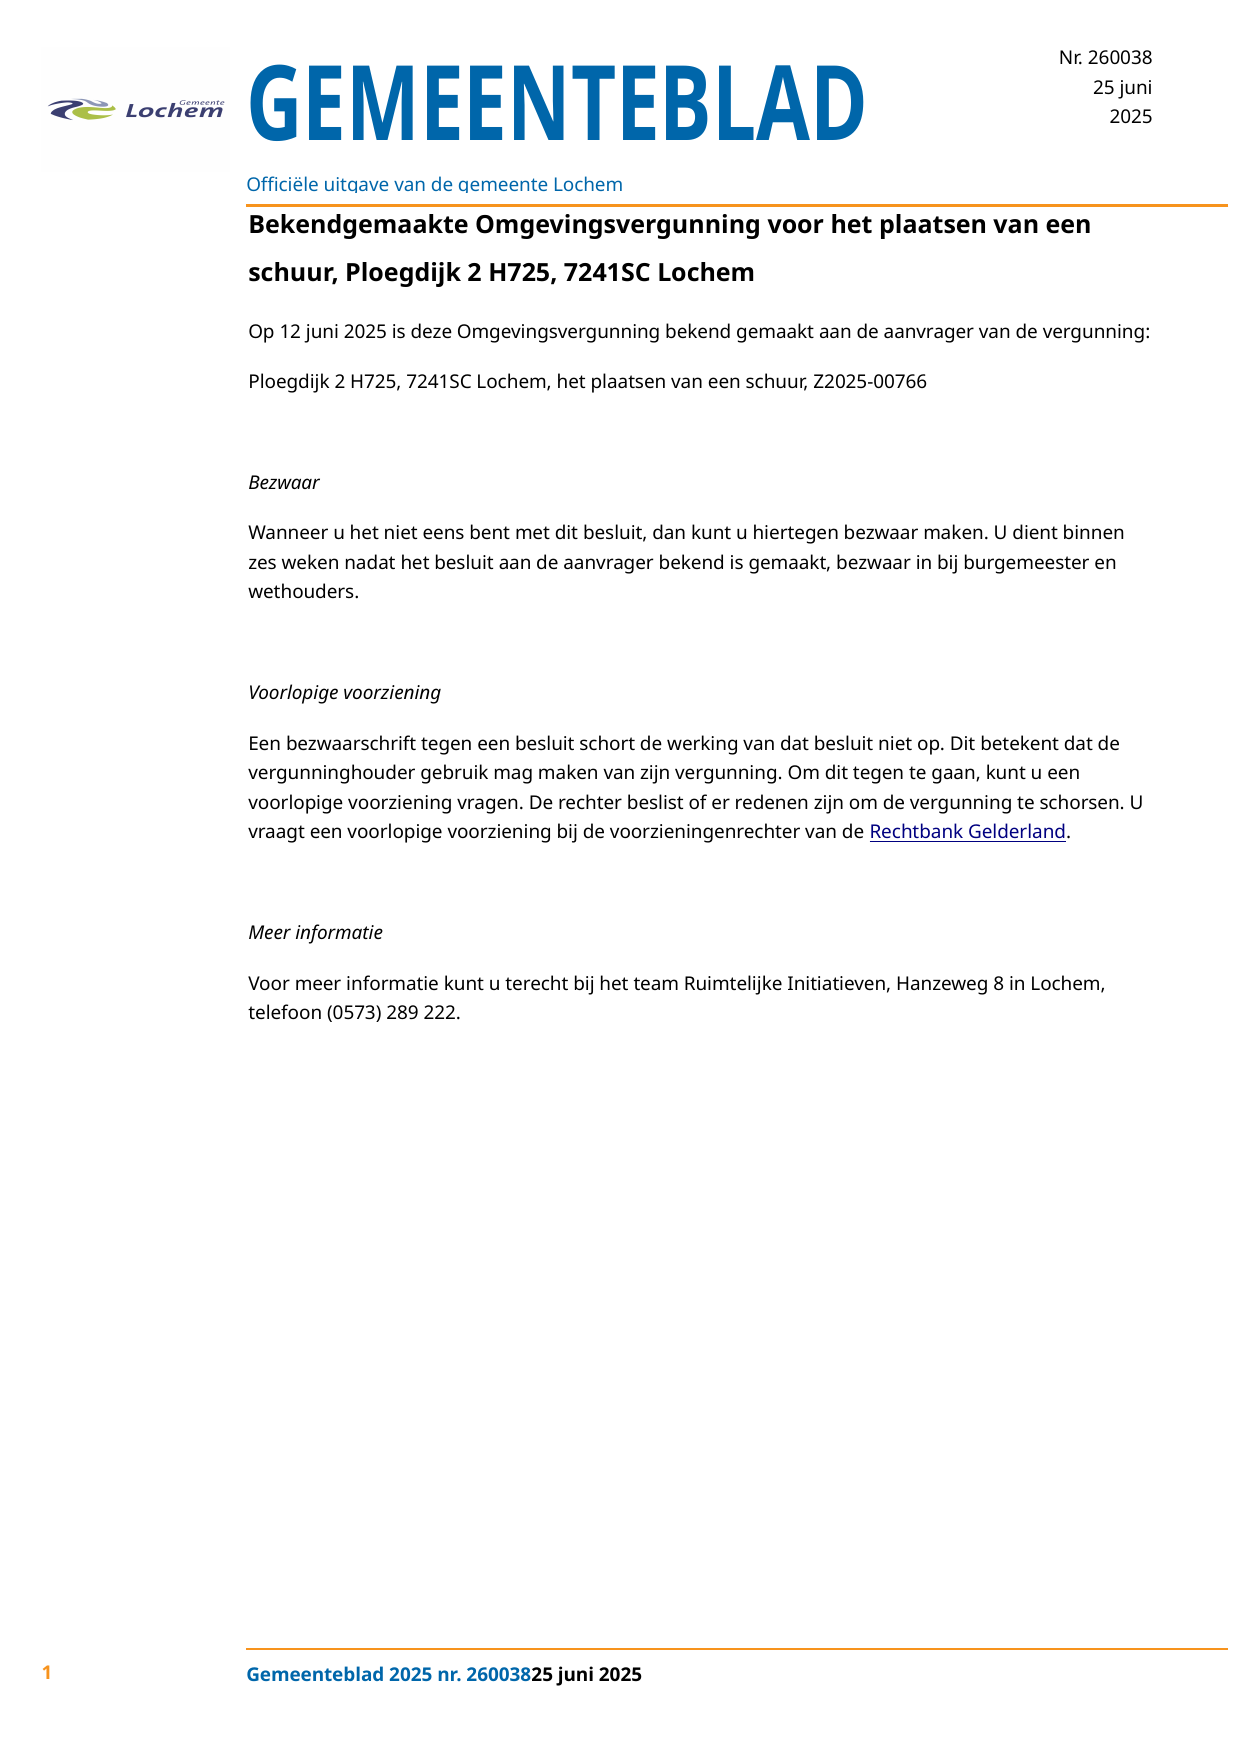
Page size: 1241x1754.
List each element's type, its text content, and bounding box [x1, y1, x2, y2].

text Ploegdijk 2 H725, 7241SC Lochem, het plaatsen van een schuur, Z2025-00766 [248, 368, 1152, 394]
text Voor meer informatie kunt u terecht bij het team Ruimtelijke Initiatieven, Hanzeweg 8 in Lochem, telefoon (0573) 289 222. [248, 970, 1152, 1025]
text Een bezwaarschrift tegen een besluit schort de werking van dat besluit niet op. Dit betekent dat de vergunninghouder gebruik mag maken van zijn vergunning. Om dit tegen te gaan, kunt u een voorlopige voorziening vragen. De rechter beslist of er redenen zijn om de vergunning te schorsen. U vraagt een voorlopige voorziening bij de voorzieningenrechter van de Rechtbank Gelderland. [248, 730, 1152, 844]
picture [41, 47, 231, 172]
text Bezwaar [248, 469, 1152, 495]
text Bekendgemaakte Omgevingsvergunning voor het plaatsen van een schuur, Ploegdijk 2 H725, 7241SC Lochem [248, 207, 1152, 288]
text Op 12 juni 2025 is deze Omgevingsvergunning bekend gemaakt aan de aanvrager van de vergunning: [248, 318, 1152, 344]
text Meer informatie [248, 919, 1152, 945]
text Voorlopige voorziening [248, 679, 1152, 705]
text Wanneer u het niet eens bent met dit besluit, dan kunt u hiertegen bezwaar maken. U dient binnen zes weken nadat het besluit aan de aanvrager bekend is gemaakt, bezwaar in bij burgemeester en wethouders. [248, 519, 1152, 604]
